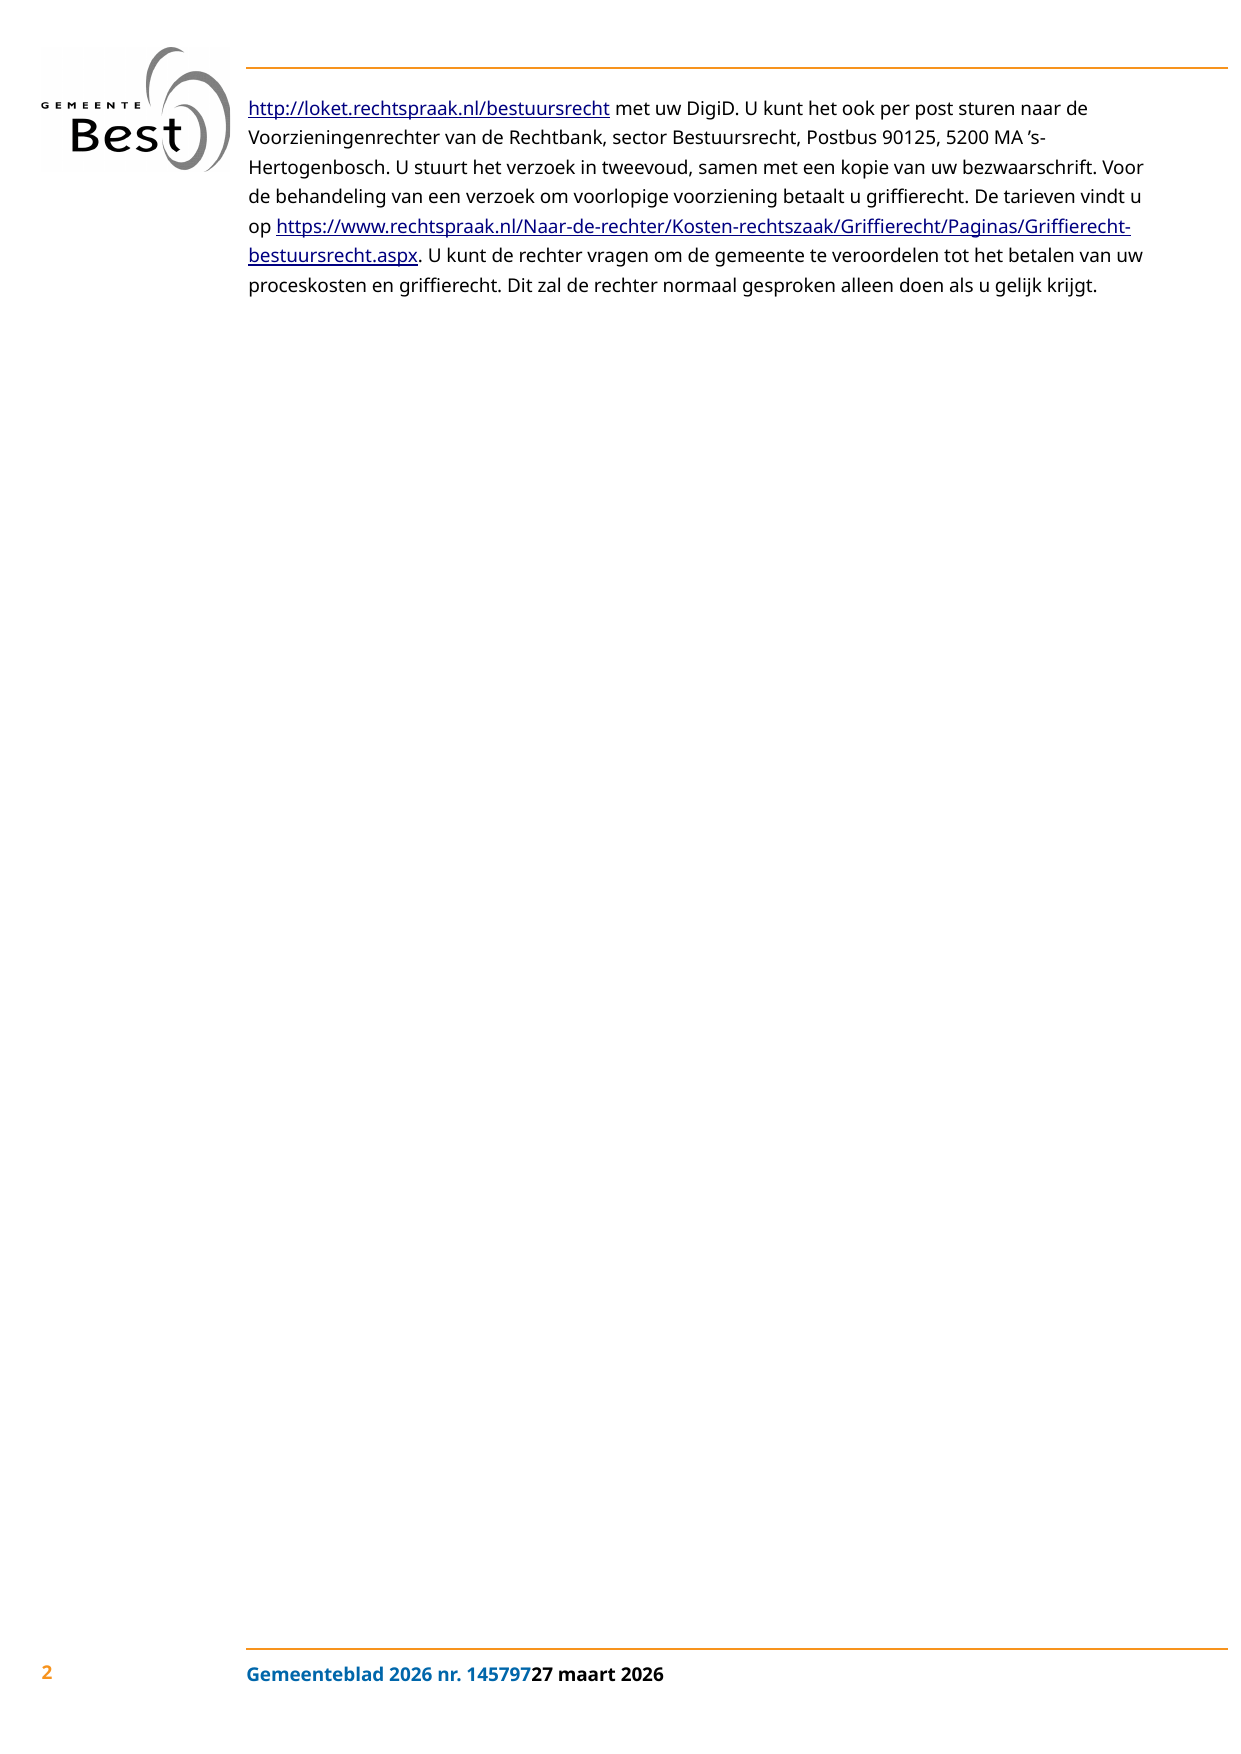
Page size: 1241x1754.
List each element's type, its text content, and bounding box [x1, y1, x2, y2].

text http://loket.rechtspraak.nl/bestuursrecht met uw DigiD. U kunt het ook per post sturen naar de Voorzieningenrechter van de Rechtbank, sector Bestuursrecht, Postbus 90125, 5200 MA ’s-Hertogenbosch. U stuurt het verzoek in tweevoud, samen met een kopie van uw bezwaarschrift. Voor de behandeling van een verzoek om voorlopige voorziening betaalt u griffierecht. De tarieven vindt u op https://www.rechtspraak.nl/Naar-de-rechter/Kosten-rechtszaak/Griffierecht/Paginas/Griffierecht-bestuursrecht.aspx. U kunt de rechter vragen om de gemeente te veroordelen tot het betalen van uw proceskosten en griffierecht. Dit zal de rechter normaal gesproken alleen doen als u gelijk krijgt. [248, 95, 1152, 298]
picture [41, 47, 231, 172]
